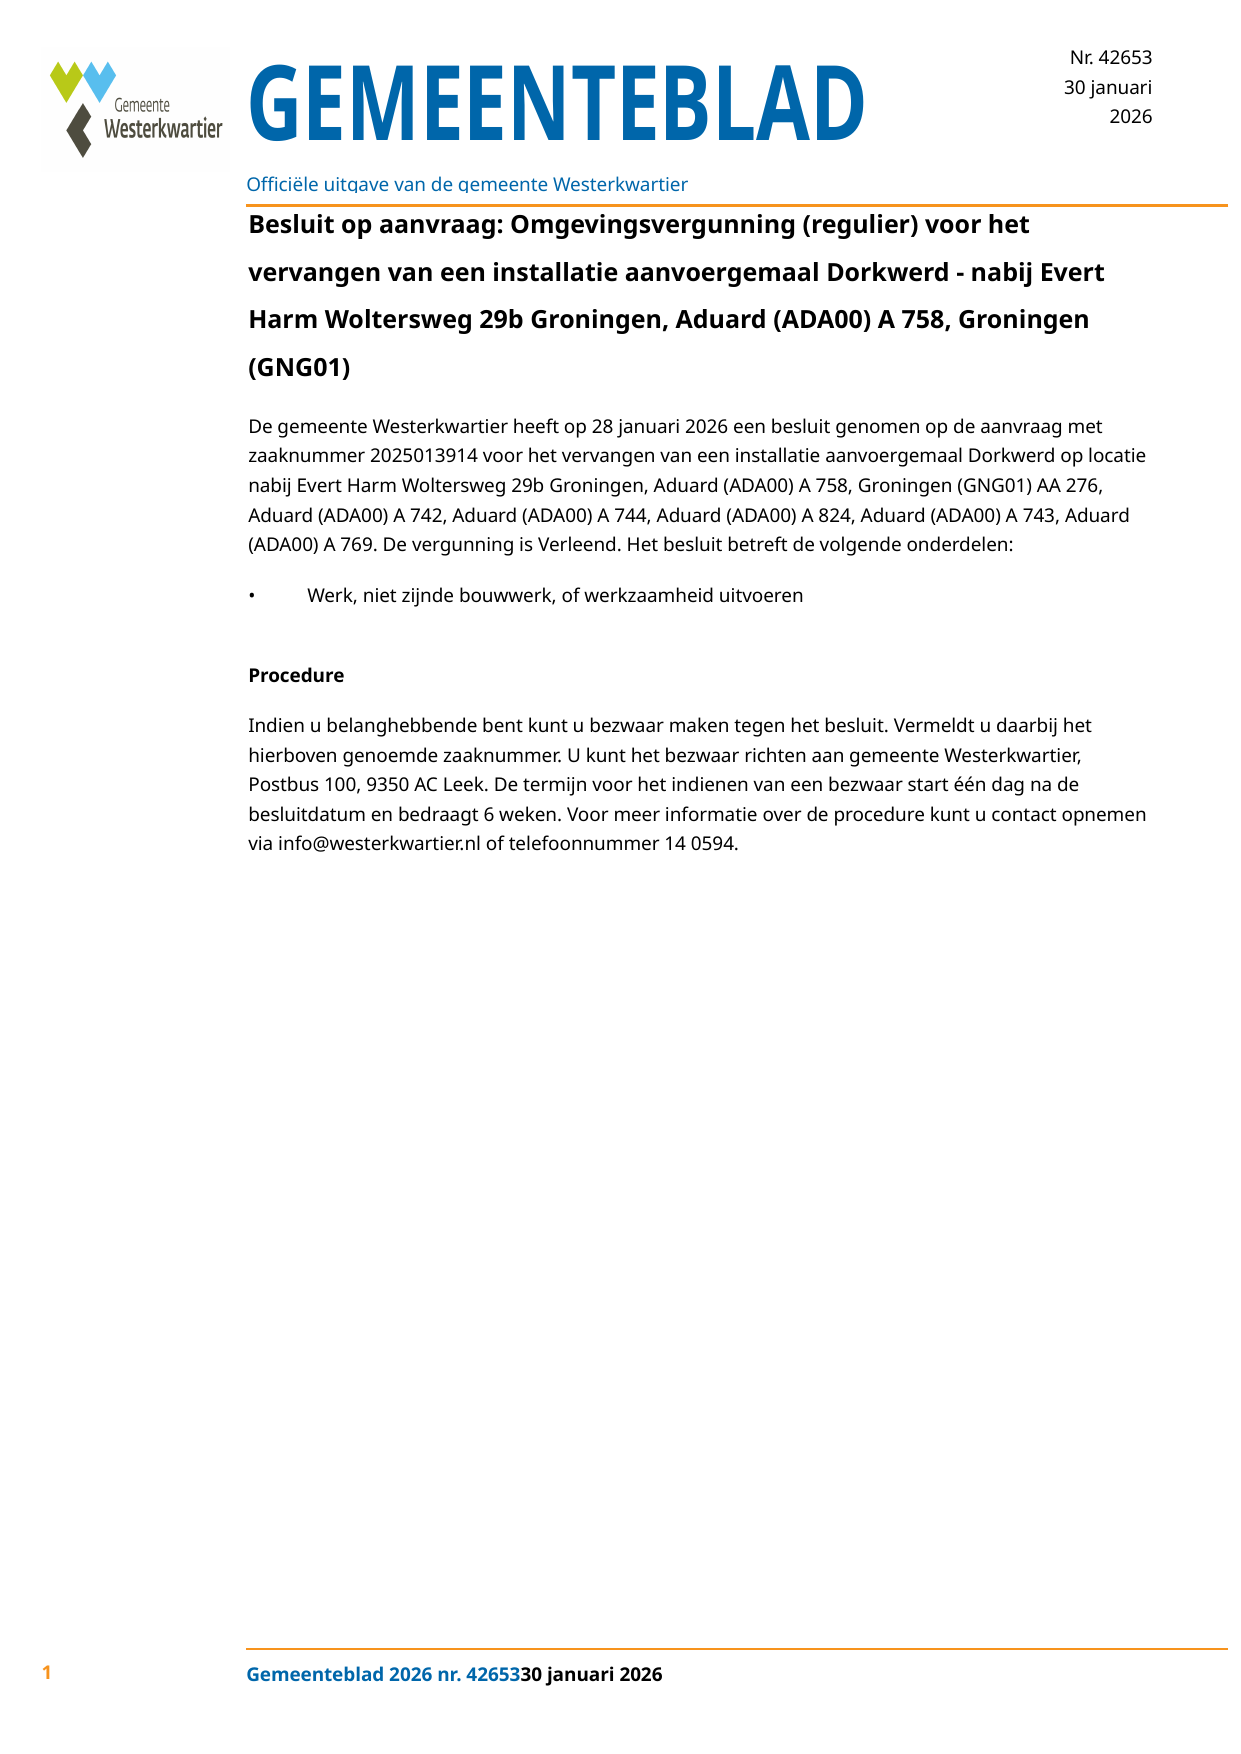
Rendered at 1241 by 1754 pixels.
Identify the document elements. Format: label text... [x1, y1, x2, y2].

list Werk, niet zijnde bouwwerk, of werkzaamheid uitvoeren [248, 582, 1152, 608]
text Procedure [248, 662, 1152, 688]
text Besluit op aanvraag: Omgevingsvergunning (regulier) voor het vervangen van een installatie aanvoergemaal Dorkwerd - nabij Evert Harm Woltersweg 29b Groningen, Aduard (ADA00) A 758, Groningen (GNG01) [248, 207, 1152, 384]
picture [41, 47, 231, 172]
text Indien u belanghebbende bent kunt u bezwaar maken tegen het besluit. Vermeldt u daarbij het hierboven genoemde zaaknummer. U kunt het bezwaar richten aan gemeente Westerkwartier, Postbus 100, 9350 AC Leek. De termijn voor het indienen van een bezwaar start één dag na de besluitdatum en bedraagt 6 weken. Voor meer informatie over de procedure kunt u contact opnemen via info@westerkwartier.nl of telefoonnummer 14 0594. [248, 712, 1152, 856]
text De gemeente Westerkwartier heeft op 28 januari 2026 een besluit genomen op de aanvraag met zaaknummer 2025013914 voor het vervangen van een installatie aanvoergemaal Dorkwerd op locatie nabij Evert Harm Woltersweg 29b Groningen, Aduard (ADA00) A 758, Groningen (GNG01) AA 276, Aduard (ADA00) A 742, Aduard (ADA00) A 744, Aduard (ADA00) A 824, Aduard (ADA00) A 743, Aduard (ADA00) A 769. De vergunning is Verleend. Het besluit betreft de volgende onderdelen: [248, 413, 1152, 557]
